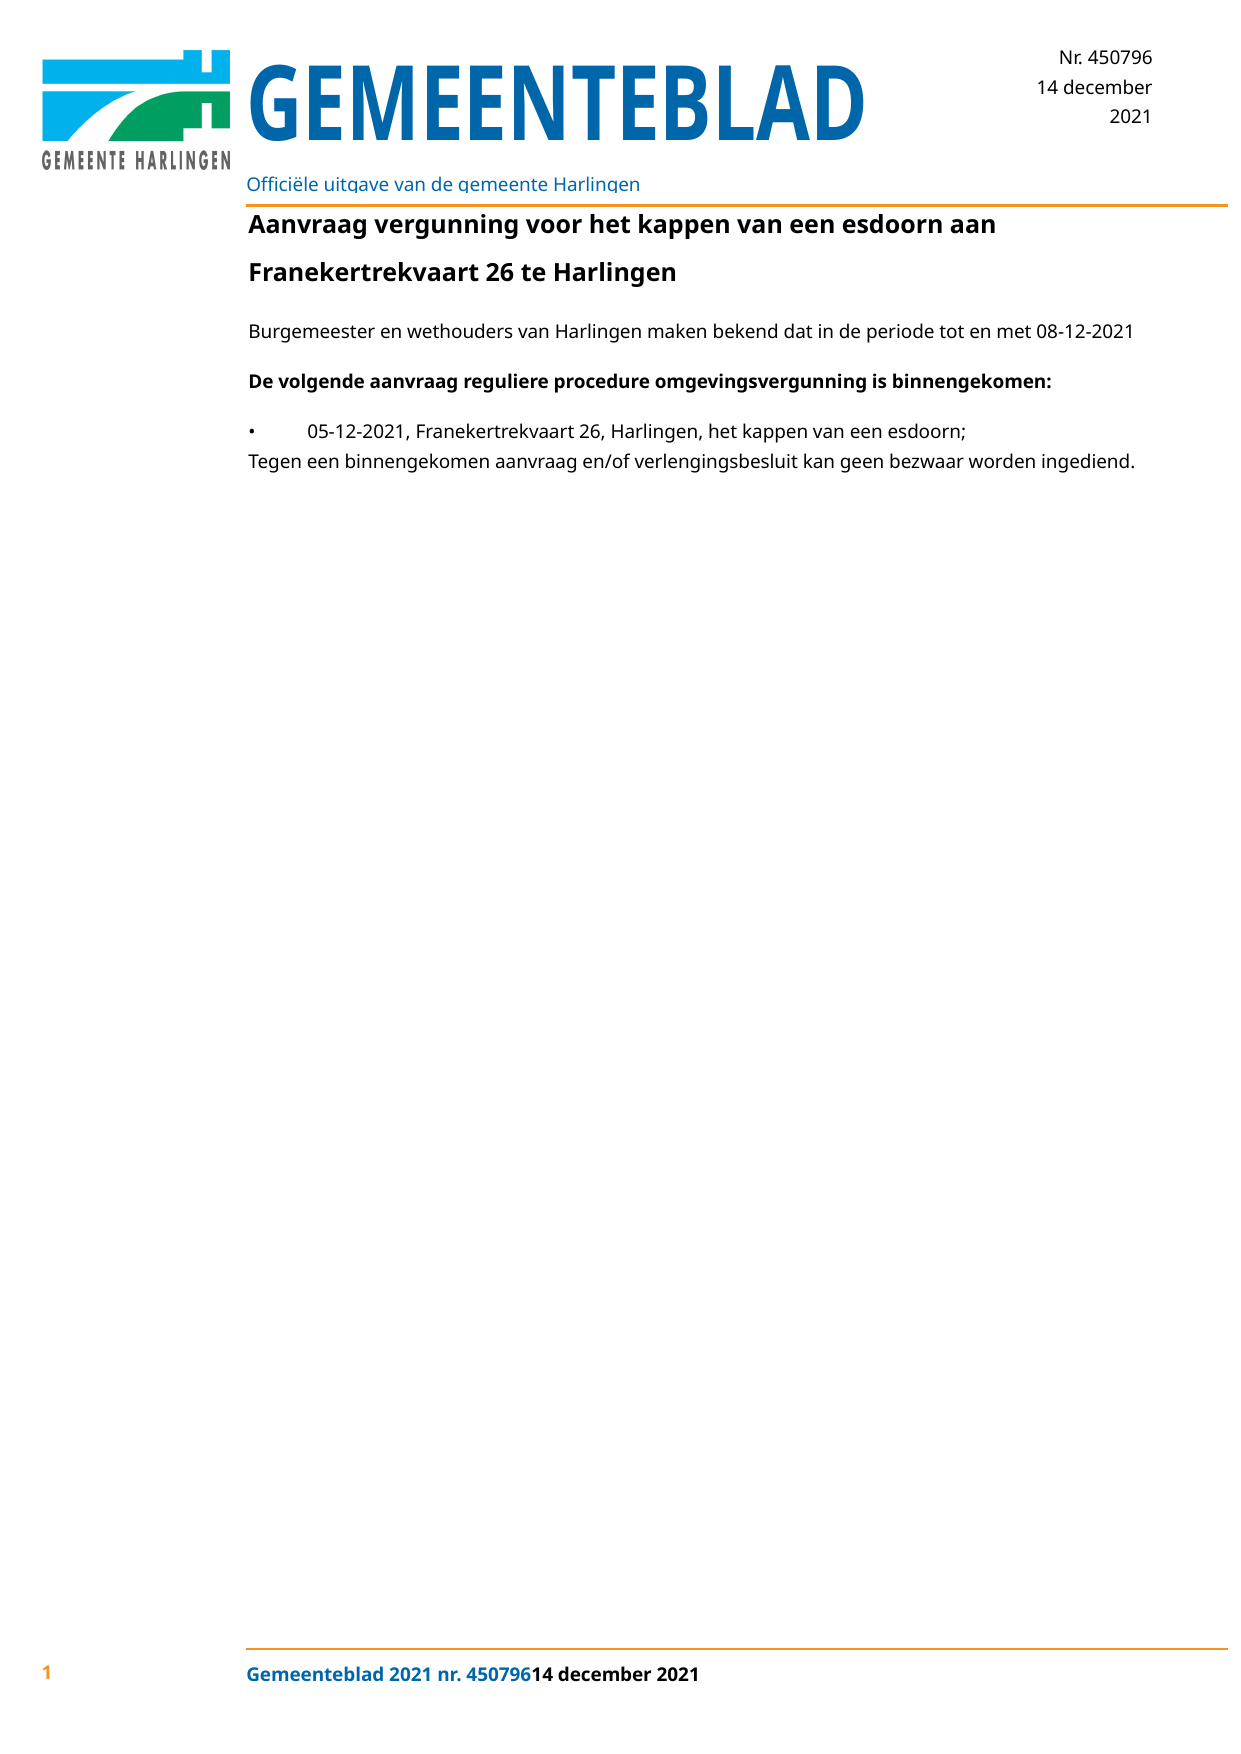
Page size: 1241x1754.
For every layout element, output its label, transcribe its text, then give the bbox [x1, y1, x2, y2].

text Aanvraag vergunning voor het kappen van een esdoorn aan Franekertrekvaart 26 te Harlingen [248, 207, 1152, 288]
text Tegen een binnengekomen aanvraag en/of verlengingsbesluit kan geen bezwaar worden ingediend. [248, 448, 1152, 474]
list 05-12-2021, Franekertrekvaart 26, Harlingen, het kappen van een esdoorn; [248, 419, 1152, 444]
text Burgemeester en wethouders van Harlingen maken bekend dat in de periode tot en met 08-12-2021 [248, 318, 1152, 344]
picture [41, 47, 231, 172]
text De volgende aanvraag reguliere procedure omgevingsvergunning is binnengekomen: [248, 368, 1152, 394]
